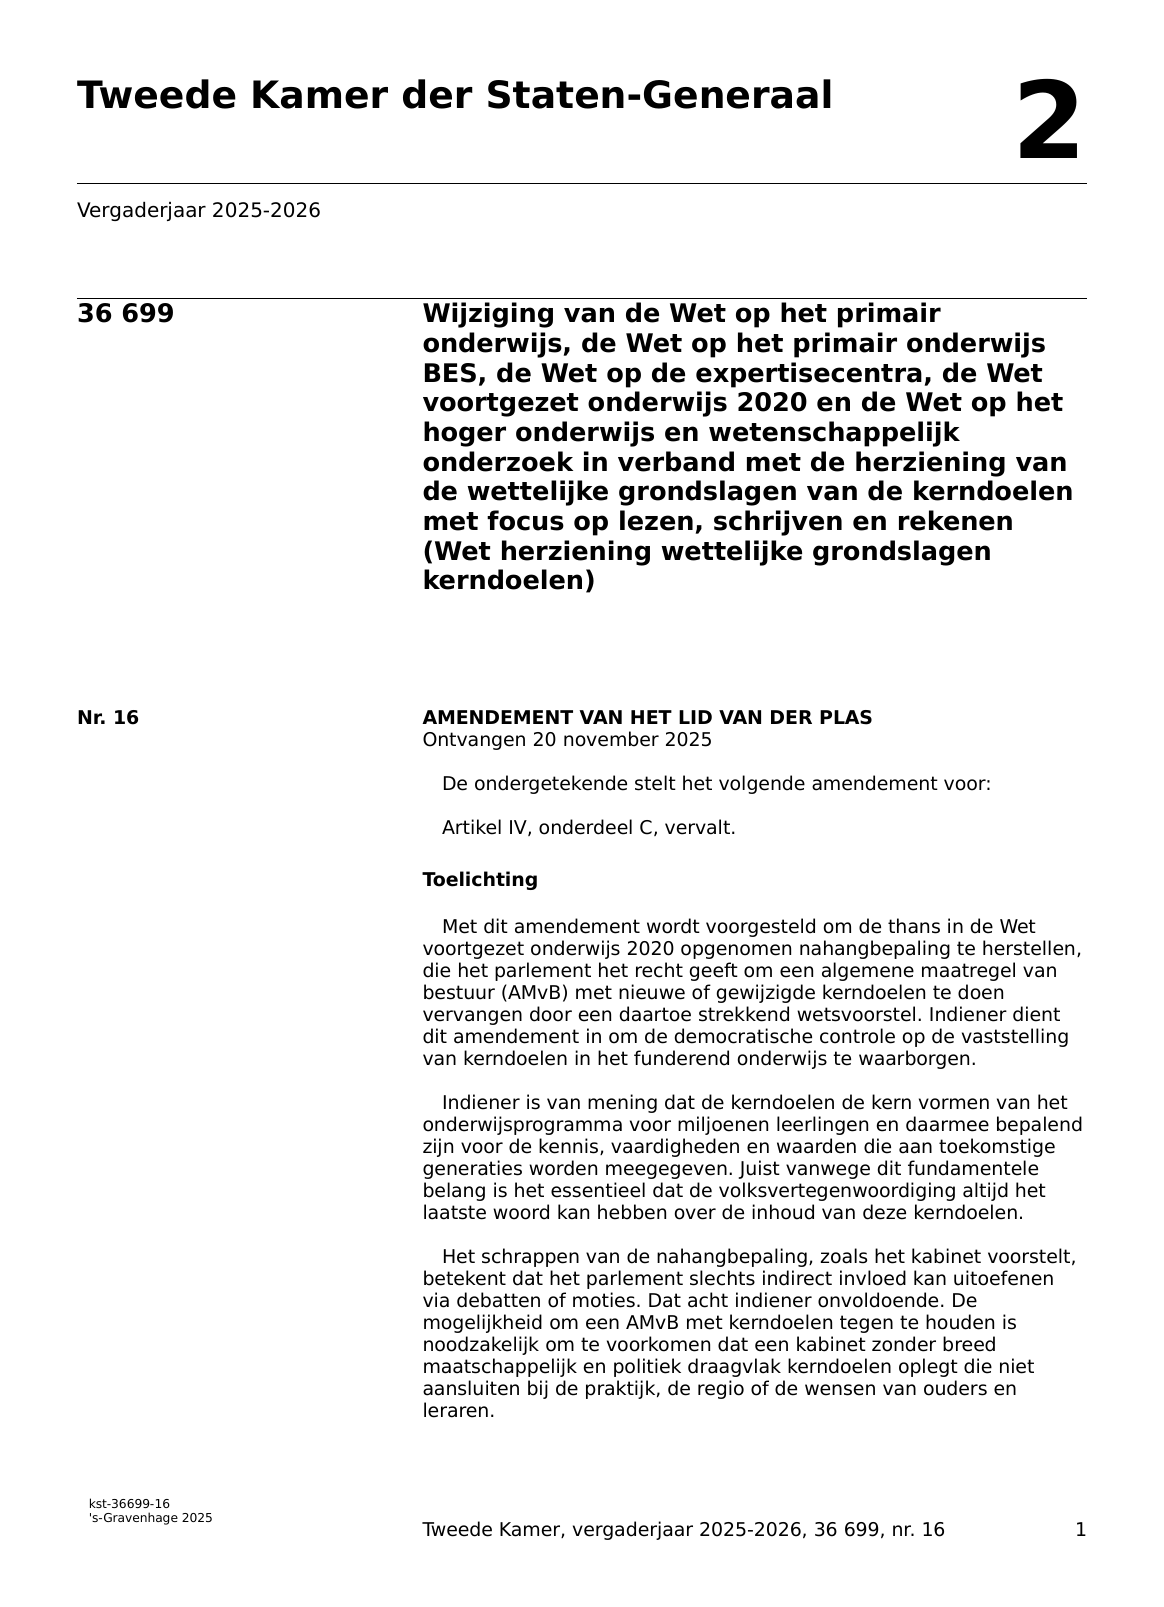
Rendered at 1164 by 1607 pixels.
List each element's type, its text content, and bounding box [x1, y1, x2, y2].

text De ondergetekende stelt het volgende amendement voor: [422, 773, 1087, 795]
text Het schrappen van de nahangbepaling, zoals het kabinet voorstelt, betekent dat het parlement slechts indirect invloed kan uitoefenen via debatten of moties. Dat acht indiener onvoldoende. De mogelijkheid om een AMvB met kerndoelen tegen te houden is noodzakelijk om te voorkomen dat een kabinet zonder breed maatschappelijk en politiek draagvlak kerndoelen oplegt die niet aansluiten bij de praktijk, de regio of de wensen van ouders en leraren. [422, 1246, 1087, 1422]
text kst-36699-16 [88, 1497, 323, 1511]
text Artikel IV, onderdeel C, vervalt. [422, 817, 1087, 839]
table_cell Vergaderjaar 2025-2026 [77, 184, 1087, 298]
text Ontvangen 20 november 2025 [422, 729, 1087, 751]
subtitle 36 699 Wijziging van de Wet op het primair onderwijs, de Wet op het primair onderwijs BES, de Wet op de expertisecentra, de Wet voortgezet onderwijs 2020 en de Wet op het hoger onderwijs en wetenschappelijk onderzoek in verband met de herziening van de wettelijke grondslagen van de kerndoelen met focus op lezen, schrijven en rekenen (Wet herziening wettelijke grondslagen kerndoelen) [77, 299, 1087, 596]
table_header Tweede Kamer der Staten-Generaal [77, 59, 886, 183]
table_header 2 [886, 59, 1087, 183]
text Indiener is van mening dat de kerndoelen de kern vormen van het onderwijsprogramma voor miljoenen leerlingen en daarmee bepalend zijn voor de kennis, vaardigheden en waarden die aan toekomstige generaties worden meegegeven. Juist vanwege dit fundamentele belang is het essentieel dat de volksvertegenwoordiging altijd het laatste woord kan hebben over de inhoud van deze kerndoelen. [422, 1092, 1087, 1224]
subtitle Toelichting [422, 869, 1087, 891]
subtitle Nr. 16 AMENDEMENT VAN HET LID VAN DER PLAS [77, 707, 1087, 729]
text Met dit amendement wordt voorgesteld om de thans in de Wet voortgezet onderwijs 2020 opgenomen nahangbepaling te herstellen, die het parlement het recht geeft om een algemene maatregel van bestuur (AMvB) met nieuwe of gewijzigde kerndoelen te doen vervangen door een daartoe strekkend wetsvoorstel. Indiener dient dit amendement in om de democratische controle op de vaststelling van kerndoelen in het funderend onderwijs te waarborgen. [422, 916, 1087, 1070]
text 's-Gravenhage 2025 [88, 1511, 323, 1525]
